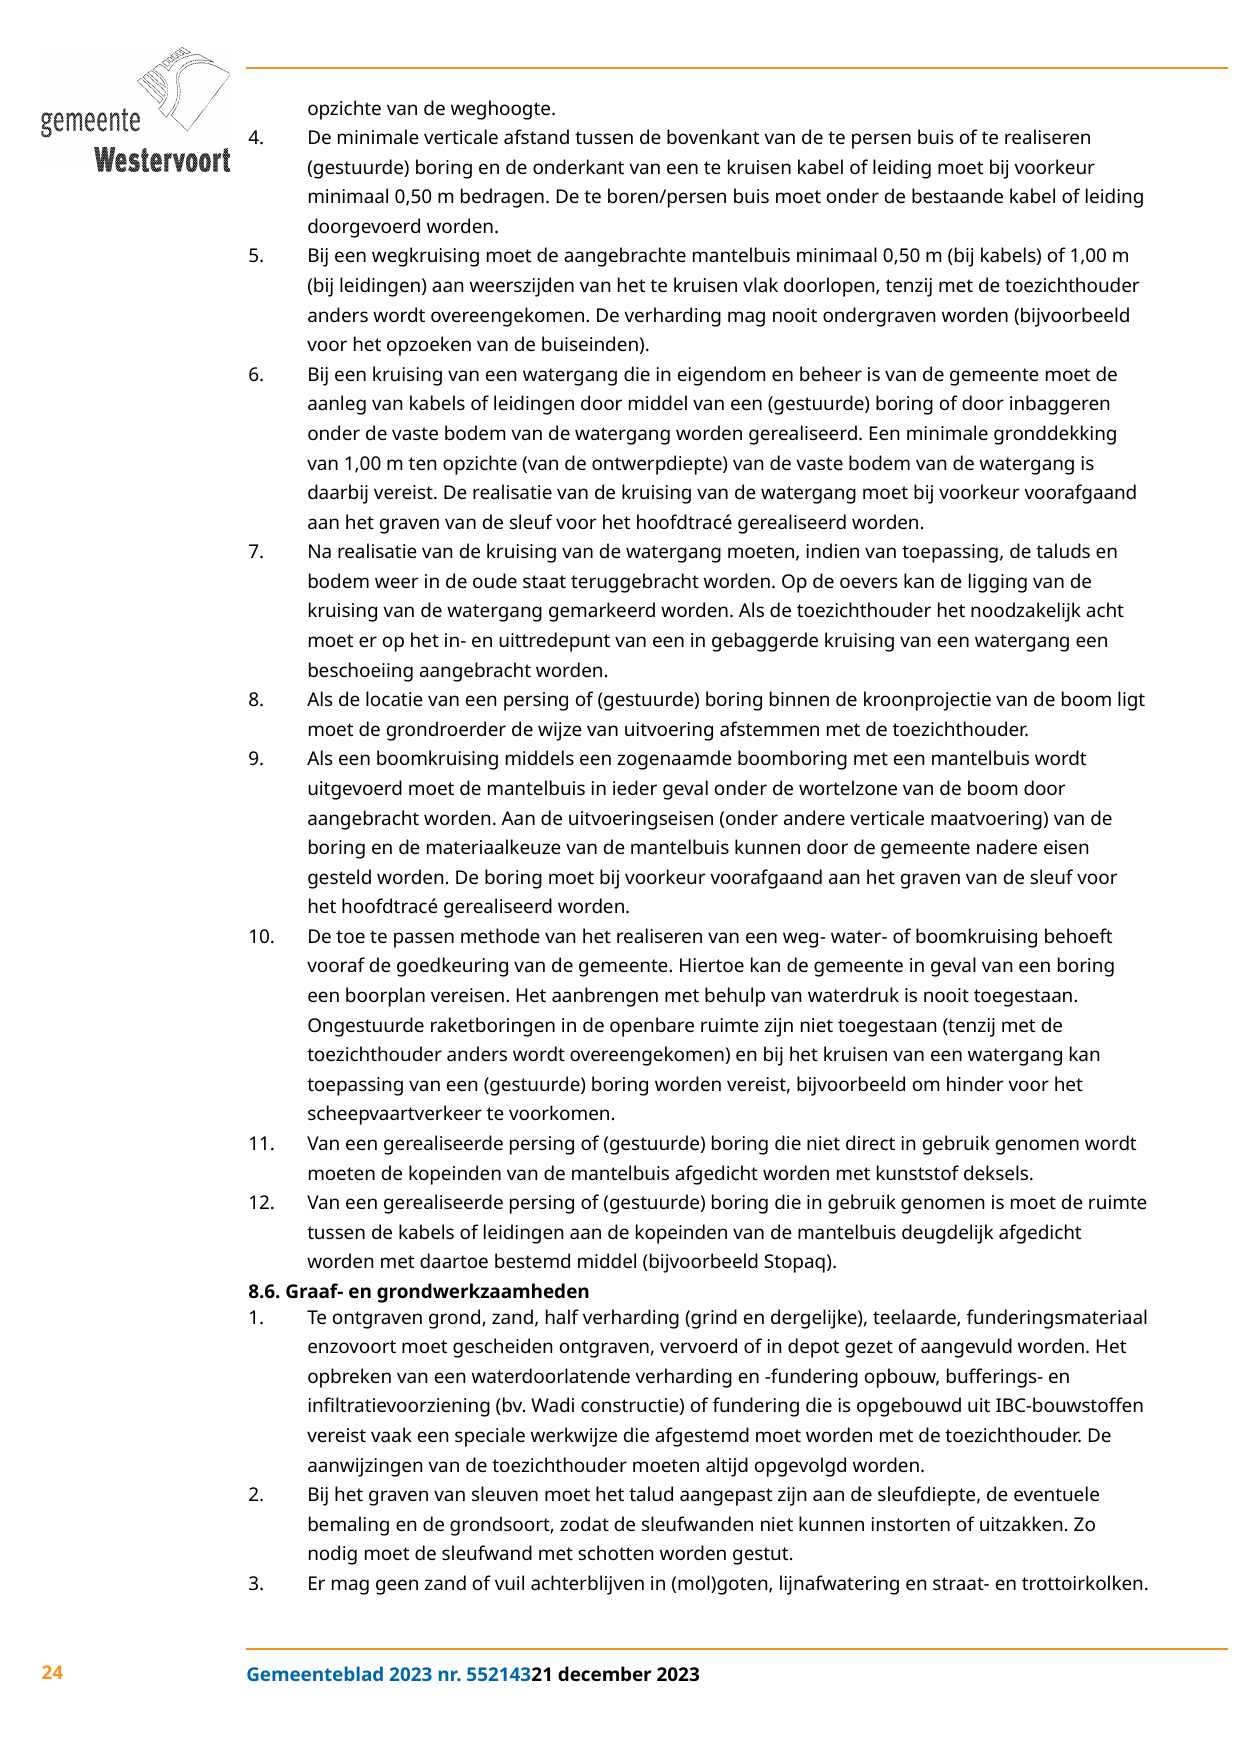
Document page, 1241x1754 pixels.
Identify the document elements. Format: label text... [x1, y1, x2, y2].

list Te ontgraven grond, zand, half verharding (grind en dergelijke), teelaarde, funderingsmateriaal enzovoort moet gescheiden ontgraven, vervoerd of in depot gezet of aangevuld worden. Het opbreken van een waterdoorlatende verharding en -fundering opbouw, bufferings- en infiltratievoorziening (bv. Wadi constructie) of fundering die is opgebouwd uit IBC-bouwstoffen vereist vaak een speciale werkwijze die afgestemd moet worden met de toezichthouder. De aanwijzingen van de toezichthouder moeten altijd opgevolgd worden. [248, 1304, 1152, 1477]
list Als een boomkruising middels een zogenaamde boomboring met een mantelbuis wordt uitgevoerd moet de mantelbuis in ieder geval onder de wortelzone van de boom door aangebracht worden. Aan de uitvoeringseisen (onder andere verticale maatvoering) van de boring en de materiaalkeuze van de mantelbuis kunnen door de gemeente nadere eisen gesteld worden. De boring moet bij voorkeur voorafgaand aan het graven van de sleuf voor het hoofdtracé gerealiseerd worden. [248, 746, 1152, 919]
list De minimale verticale afstand tussen de bovenkant van de te persen buis of te realiseren (gestuurde) boring en de onderkant van een te kruisen kabel of leiding moet bij voorkeur minimaal 0,50 m bedragen. De te boren/persen buis moet onder de bestaande kabel of leiding doorgevoerd worden. [248, 124, 1152, 239]
list Als de locatie van een persing of (gestuurde) boring binnen de kroonprojectie van de boom ligt moet de grondroerder de wijze van uitvoering afstemmen met de toezichthouder. [248, 686, 1152, 742]
text 8.6. Graaf- en grondwerkzaamheden [248, 1278, 1152, 1304]
list De toe te passen methode van het realiseren van een weg- water- of boomkruising behoeft vooraf de goedkeuring van de gemeente. Hiertoe kan de gemeente in geval van een boring een boorplan vereisen. Het aanbrengen met behulp van waterdruk is nooit toegestaan. Ongestuurde raketboringen in de openbare ruimte zijn niet toegestaan (tenzij met de toezichthouder anders wordt overeengekomen) en bij het kruisen van een watergang kan toepassing van een (gestuurde) boring worden vereist, bijvoorbeeld om hinder voor het scheepvaartverkeer te voorkomen. [248, 923, 1152, 1126]
list Bij het graven van sleuven moet het talud aangepast zijn aan de sleufdiepte, de eventuele bemaling en de grondsoort, zodat de sleufwanden niet kunnen instorten of uitzakken. Zo nodig moet de sleufwand met schotten worden gestut. [248, 1481, 1152, 1566]
list Na realisatie van de kruising van de watergang moeten, indien van toepassing, de taluds en bodem weer in de oude staat teruggebracht worden. Op de oevers kan de ligging van de kruising van de watergang gemarkeerd worden. Als de toezichthouder het noodzakelijk acht moet er op het in- en uittredepunt van een in gebaggerde kruising van een watergang een beschoeiing aangebracht worden. [248, 538, 1152, 683]
picture [41, 47, 231, 172]
list Er mag geen zand of vuil achterblijven in (mol)goten, lijnafwatering en straat- en trottoirkolken. [248, 1570, 1152, 1596]
list Bij een kruising van een watergang die in eigendom en beheer is van de gemeente moet de aanleg van kabels of leidingen door middel van een (gestuurde) boring of door inbaggeren onder de vaste bodem van de watergang worden gerealiseerd. Een minimale gronddekking van 1,00 m ten opzichte (van de ontwerpdiepte) van de vaste bodem van de watergang is daarbij vereist. De realisatie van de kruising van de watergang moet bij voorkeur voorafgaand aan het graven van de sleuf voor het hoofdtracé gerealiseerd worden. [248, 361, 1152, 535]
list Bij een wegkruising moet de aangebrachte mantelbuis minimaal 0,50 m (bij kabels) of 1,00 m (bij leidingen) aan weerszijden van het te kruisen vlak doorlopen, tenzij met de toezichthouder anders wordt overeengekomen. De verharding mag nooit ondergraven worden (bijvoorbeeld voor het opzoeken van de buiseinden). [248, 243, 1152, 357]
list Van een gerealiseerde persing of (gestuurde) boring die in gebruik genomen is moet de ruimte tussen de kabels of leidingen aan de kopeinden van de mantelbuis deugdelijk afgedicht worden met daartoe bestemd middel (bijvoorbeeld Stopaq). [248, 1189, 1152, 1274]
list opzichte van de weghoogte. [248, 95, 1152, 121]
list Van een gerealiseerde persing of (gestuurde) boring die niet direct in gebruik genomen wordt moeten de kopeinden van de mantelbuis afgedicht worden met kunststof deksels. [248, 1130, 1152, 1186]
